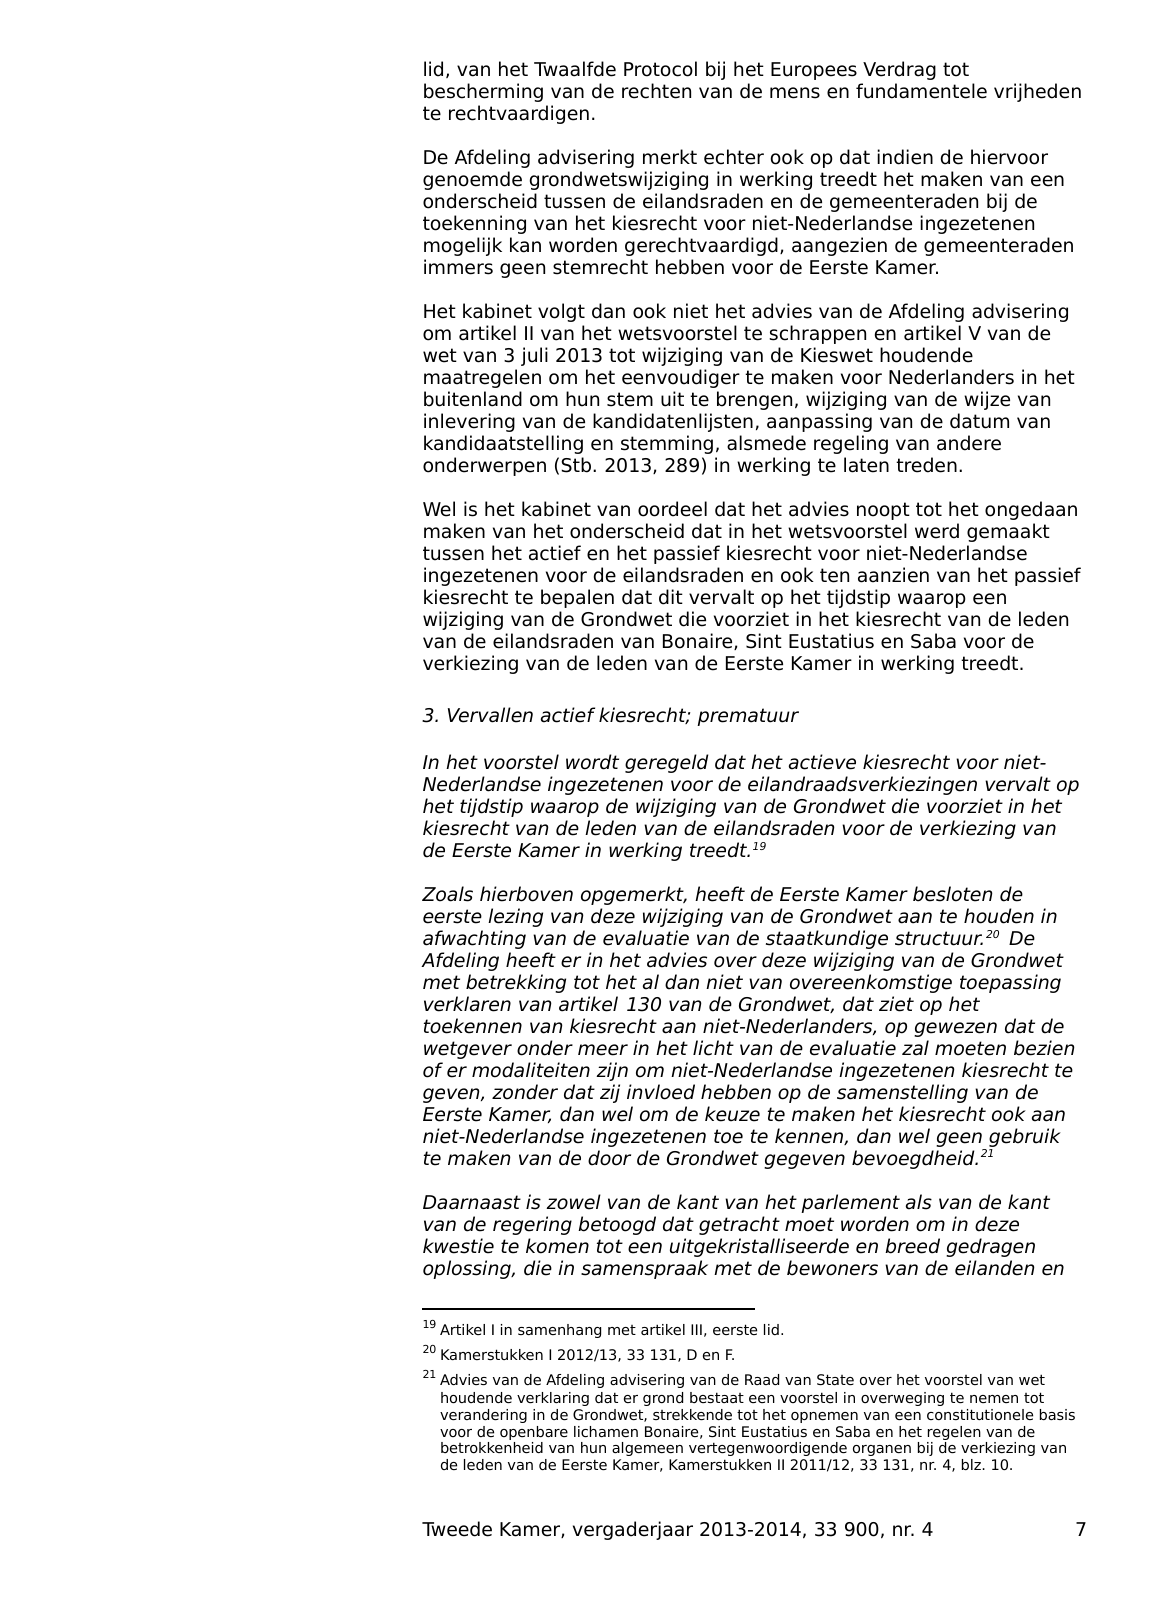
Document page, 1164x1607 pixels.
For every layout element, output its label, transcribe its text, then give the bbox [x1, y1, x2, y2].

subtitle 3. Vervallen actief kiesrecht; prematuur [422, 705, 1087, 727]
text Daarnaast is zowel van de kant van het parlement als van de kant van de regering betoogd dat getracht moet worden om in deze kwestie te komen tot een uitgekristalliseerde en breed gedragen oplossing, die in samenspraak met de bewoners van de eilanden en [422, 1192, 1087, 1280]
text Zoals hierboven opgemerkt, heeft de Eerste Kamer besloten de eerste lezing van deze wijziging van de Grondwet aan te houden in afwachting van de evaluatie van de staatkundige structuur. De Afdeling heeft er in het advies over deze wijziging van de Grondwet met betrekking tot het al dan niet van overeenkomstige toepassing verklaren van artikel 130 van de Grondwet, dat ziet op het toekennen van kiesrecht aan niet-Nederlanders, op gewezen dat de wetgever onder meer in het licht van de evaluatie zal moeten bezien of er modaliteiten zijn om niet-Nederlandse ingezetenen kiesrecht te geven, zonder dat zij invloed hebben op de samenstelling van de Eerste Kamer, dan wel om de keuze te maken het kiesrecht ook aan niet-Nederlandse ingezetenen toe te kennen, dan wel geen gebruik te maken van de door de Grondwet gegeven bevoegdheid. [422, 884, 1087, 1170]
text Advies van de Afdeling advisering van de Raad van State over het voorstel van wet houdende verklaring dat er grond bestaat een voorstel in overweging te nemen tot verandering in de Grondwet, strekkende tot het opnemen van een constitutionele basis voor de openbare lichamen Bonaire, Sint Eustatius en Saba en het regelen van de betrokkenheid van hun algemeen vertegenwoordigende organen bij de verkiezing van de leden van de Eerste Kamer, Kamerstukken II 2011/12, 33 131, nr. 4, blz. 10. [422, 1368, 1087, 1474]
text Artikel I in samenhang met artikel III, eerste lid. [422, 1318, 1087, 1340]
text De Afdeling advisering merkt echter ook op dat indien de hiervoor genoemde grondwetswijziging in werking treedt het maken van een onderscheid tussen de eilandsraden en de gemeenteraden bij de toekenning van het kiesrecht voor niet-Nederlandse ingezetenen mogelijk kan worden gerechtvaardigd, aangezien de gemeenteraden immers geen stemrecht hebben voor de Eerste Kamer. [422, 147, 1087, 279]
text Wel is het kabinet van oordeel dat het advies noopt tot het ongedaan maken van het onderscheid dat in het wetsvoorstel werd gemaakt tussen het actief en het passief kiesrecht voor niet-Nederlandse ingezetenen voor de eilandsraden en ook ten aanzien van het passief kiesrecht te bepalen dat dit vervalt op het tijdstip waarop een wijziging van de Grondwet die voorziet in het kiesrecht van de leden van de eilandsraden van Bonaire, Sint Eustatius en Saba voor de verkiezing van de leden van de Eerste Kamer in werking treedt. [422, 499, 1087, 675]
text Het kabinet volgt dan ook niet het advies van de Afdeling advisering om artikel II van het wetsvoorstel te schrappen en artikel V van de wet van 3 juli 2013 tot wijziging van de Kieswet houdende maatregelen om het eenvoudiger te maken voor Nederlanders in het buitenland om hun stem uit te brengen, wijziging van de wijze van inlevering van de kandidatenlijsten, aanpassing van de datum van kandidaatstelling en stemming, alsmede regeling van andere onderwerpen (Stb. 2013, 289) in werking te laten treden. [422, 301, 1087, 477]
text In het voorstel wordt geregeld dat het actieve kiesrecht voor niet-Nederlandse ingezetenen voor de eilandraadsverkiezingen vervalt op het tijdstip waarop de wijziging van de Grondwet die voorziet in het kiesrecht van de leden van de eilandsraden voor de verkiezing van de Eerste Kamer in werking treedt. [422, 752, 1087, 862]
text lid, van het Twaalfde Protocol bij het Europees Verdrag tot bescherming van de rechten van de mens en fundamentele vrijheden te rechtvaardigen. [422, 59, 1087, 125]
text Kamerstukken I 2012/13, 33 131, D en F. [422, 1343, 1087, 1365]
